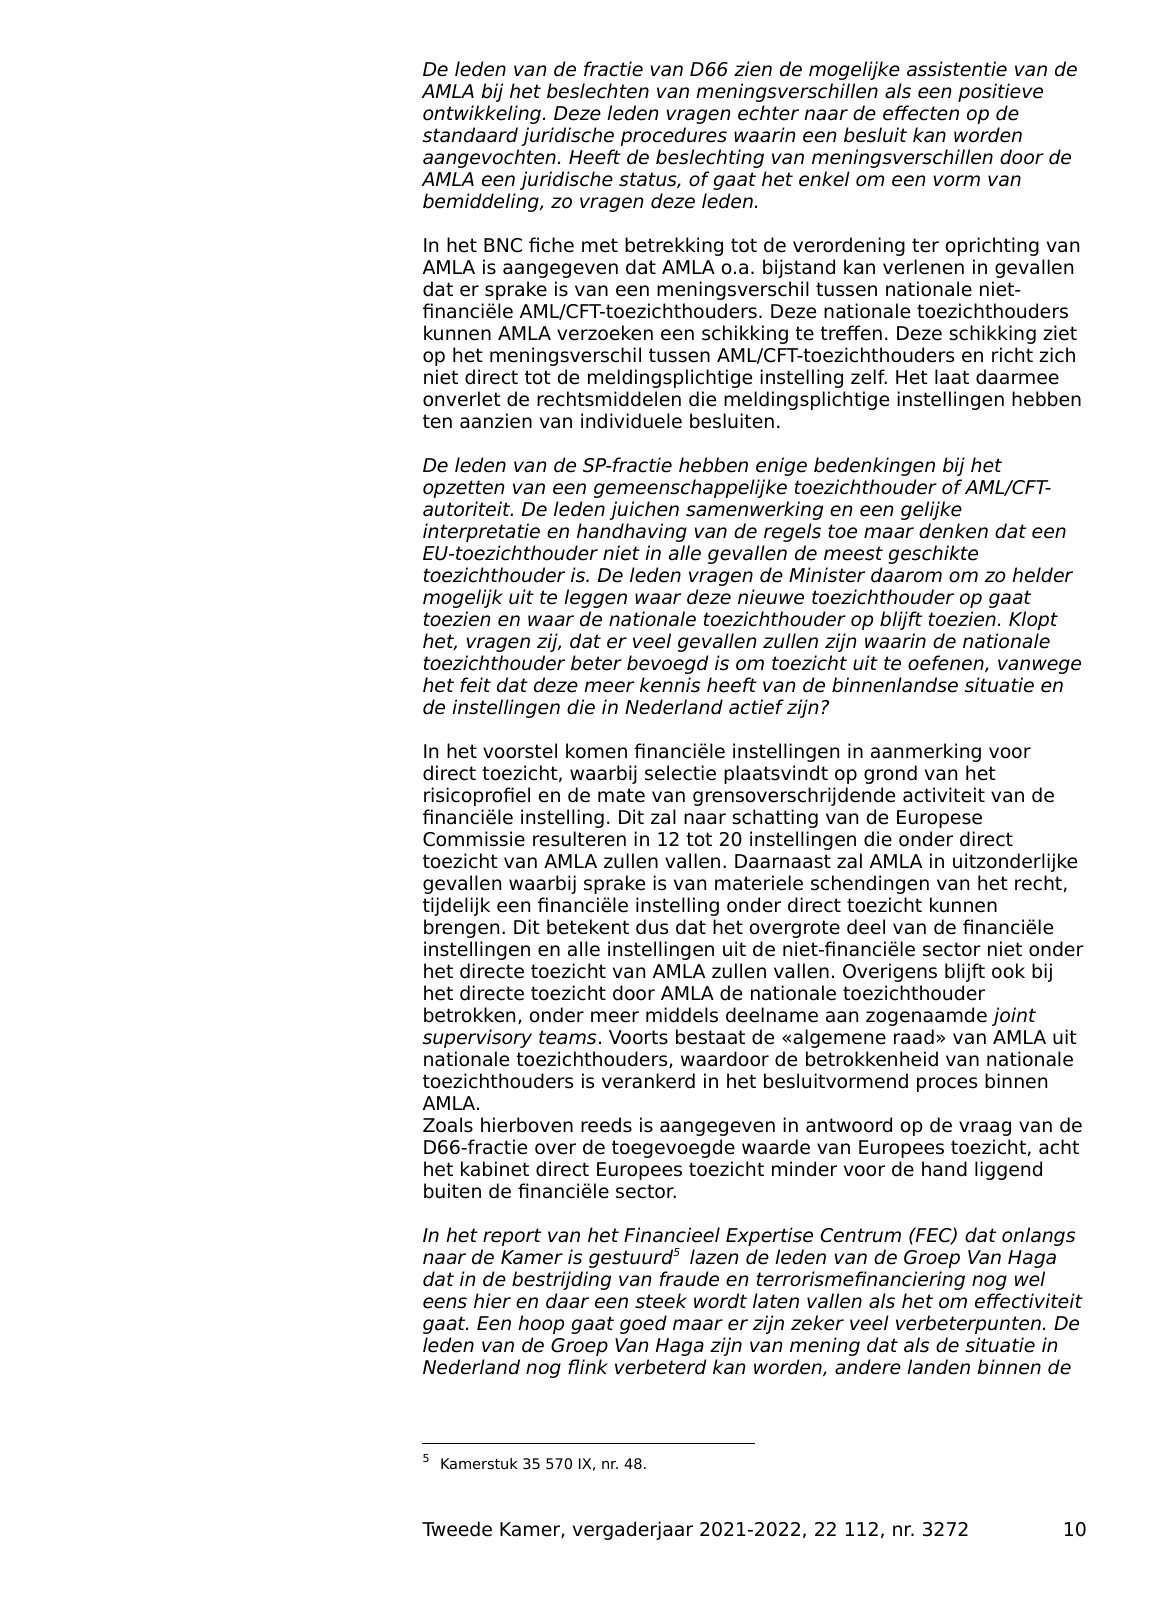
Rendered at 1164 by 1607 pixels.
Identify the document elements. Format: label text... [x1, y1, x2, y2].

text In het report van het Financieel Expertise Centrum (FEC) dat onlangs naar de Kamer is gestuurd lazen de leden van de Groep Van Haga dat in de bestrijding van fraude en terrorismefinanciering nog wel eens hier en daar een steek wordt laten vallen als het om effectiviteit gaat. Een hoop gaat goed maar er zijn zeker veel verbeterpunten. De leden van de Groep Van Haga zijn van mening dat als de situatie in Nederland nog flink verbeterd kan worden, andere landen binnen de [422, 1225, 1087, 1379]
text Zoals hierboven reeds is aangegeven in antwoord op de vraag van de D66-fractie over de toegevoegde waarde van Europees toezicht, acht het kabinet direct Europees toezicht minder voor de hand liggend buiten de financiële sector. [422, 1115, 1087, 1203]
text In het voorstel komen financiële instellingen in aanmerking voor direct toezicht, waarbij selectie plaatsvindt op grond van het risicoprofiel en de mate van grensoverschrijdende activiteit van de financiële instelling. Dit zal naar schatting van de Europese Commissie resulteren in 12 tot 20 instellingen die onder direct toezicht van AMLA zullen vallen. Daarnaast zal AMLA in uitzonderlijke gevallen waarbij sprake is van materiele schendingen van het recht, tijdelijk een financiële instelling onder direct toezicht kunnen brengen. Dit betekent dus dat het overgrote deel van de financiële instellingen en alle instellingen uit de niet-financiële sector niet onder het directe toezicht van AMLA zullen vallen. Overigens blijft ook bij het directe toezicht door AMLA de nationale toezichthouder betrokken, onder meer middels deelname aan zogenaamde joint supervisory teams. Voorts bestaat de «algemene raad» van AMLA uit nationale toezichthouders, waardoor de betrokkenheid van nationale toezichthouders is verankerd in het besluitvormend proces binnen AMLA. [422, 741, 1087, 1115]
text De leden van de fractie van D66 zien de mogelijke assistentie van de AMLA bij het beslechten van meningsverschillen als een positieve ontwikkeling. Deze leden vragen echter naar de effecten op de standaard juridische procedures waarin een besluit kan worden aangevochten. Heeft de beslechting van meningsverschillen door de AMLA een juridische status, of gaat het enkel om een vorm van bemiddeling, zo vragen deze leden. [422, 59, 1087, 213]
text Kamerstuk 35 570 IX, nr. 48. [422, 1452, 1087, 1474]
text De leden van de SP-fractie hebben enige bedenkingen bij het opzetten van een gemeenschappelijke toezichthouder of AML/CFT-autoriteit. De leden juichen samenwerking en een gelijke interpretatie en handhaving van de regels toe maar denken dat een EU-toezichthouder niet in alle gevallen de meest geschikte toezichthouder is. De leden vragen de Minister daarom om zo helder mogelijk uit te leggen waar deze nieuwe toezichthouder op gaat toezien en waar de nationale toezichthouder op blijft toezien. Klopt het, vragen zij, dat er veel gevallen zullen zijn waarin de nationale toezichthouder beter bevoegd is om toezicht uit te oefenen, vanwege het feit dat deze meer kennis heeft van de binnenlandse situatie en de instellingen die in Nederland actief zijn? [422, 455, 1087, 719]
text In het BNC fiche met betrekking tot de verordening ter oprichting van AMLA is aangegeven dat AMLA o.a. bijstand kan verlenen in gevallen dat er sprake is van een meningsverschil tussen nationale niet-financiële AML/CFT-toezichthouders. Deze nationale toezichthouders kunnen AMLA verzoeken een schikking te treffen. Deze schikking ziet op het meningsverschil tussen AML/CFT-toezichthouders en richt zich niet direct tot de meldingsplichtige instelling zelf. Het laat daarmee onverlet de rechtsmiddelen die meldingsplichtige instellingen hebben ten aanzien van individuele besluiten. [422, 235, 1087, 433]
